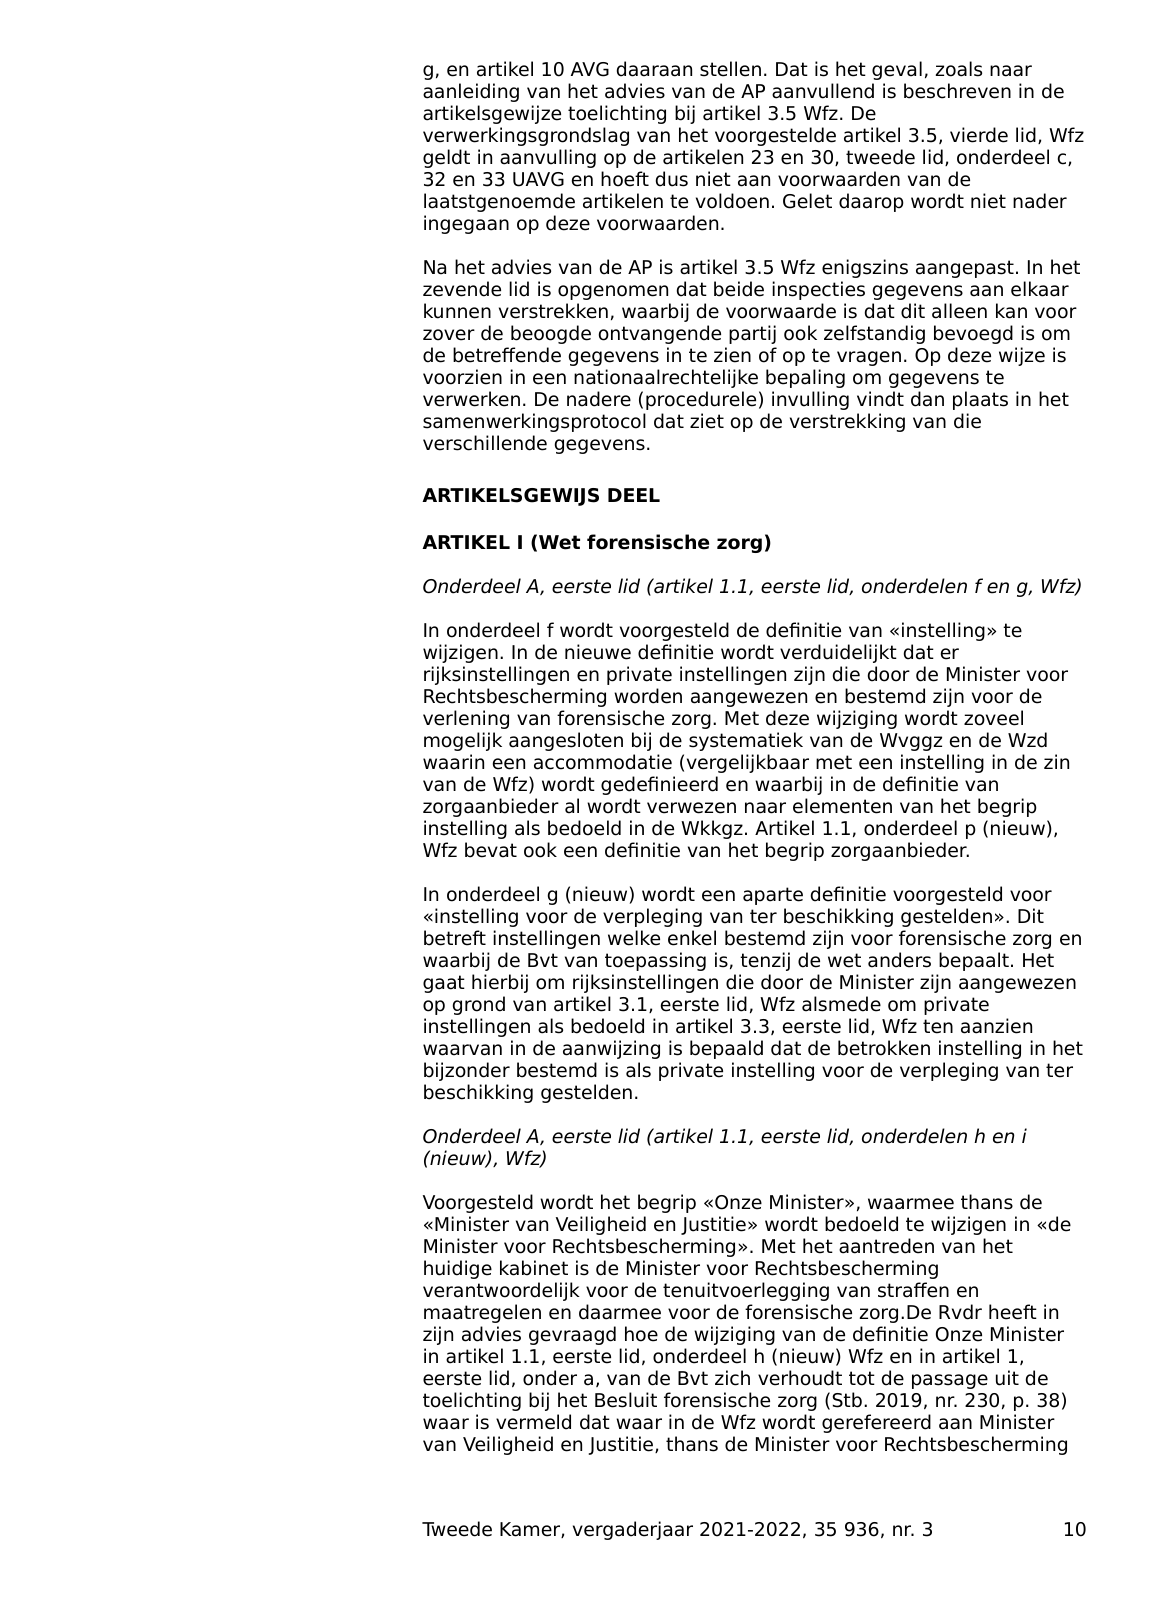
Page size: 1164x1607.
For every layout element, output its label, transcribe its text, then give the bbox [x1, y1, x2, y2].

subtitle Onderdeel A, eerste lid (artikel 1.1, eerste lid, onderdelen h en i (nieuw), Wfz) [422, 1126, 1087, 1170]
text In onderdeel g (nieuw) wordt een aparte definitie voorgesteld voor «instelling voor de verpleging van ter beschikking gestelden». Dit betreft instellingen welke enkel bestemd zijn voor forensische zorg en waarbij de Bvt van toepassing is, tenzij de wet anders bepaalt. Het gaat hierbij om rijksinstellingen die door de Minister zijn aangewezen op grond van artikel 3.1, eerste lid, Wfz alsmede om private instellingen als bedoeld in artikel 3.3, eerste lid, Wfz ten aanzien waarvan in de aanwijzing is bepaald dat de betrokken instelling in het bijzonder bestemd is als private instelling voor de verpleging van ter beschikking gestelden. [422, 884, 1087, 1104]
subtitle ARTIKELSGEWIJS DEEL [422, 485, 1087, 507]
text Na het advies van de AP is artikel 3.5 Wfz enigszins aangepast. In het zevende lid is opgenomen dat beide inspecties gegevens aan elkaar kunnen verstrekken, waarbij de voorwaarde is dat dit alleen kan voor zover de beoogde ontvangende partij ook zelfstandig bevoegd is om de betreffende gegevens in te zien of op te vragen. Op deze wijze is voorzien in een nationaalrechtelijke bepaling om gegevens te verwerken. De nadere (procedurele) invulling vindt dan plaats in het samenwerkingsprotocol dat ziet op de verstrekking van die verschillende gegevens. [422, 257, 1087, 455]
subtitle Onderdeel A, eerste lid (artikel 1.1, eerste lid, onderdelen f en g, Wfz) [422, 576, 1087, 598]
text g, en artikel 10 AVG daaraan stellen. Dat is het geval, zoals naar aanleiding van het advies van de AP aanvullend is beschreven in de artikelsgewijze toelichting bij artikel 3.5 Wfz. De verwerkingsgrondslag van het voorgestelde artikel 3.5, vierde lid, Wfz geldt in aanvulling op de artikelen 23 en 30, tweede lid, onderdeel c, 32 en 33 UAVG en hoeft dus niet aan voorwaarden van de laatstgenoemde artikelen te voldoen. Gelet daarop wordt niet nader ingegaan op deze voorwaarden. [422, 59, 1087, 235]
text In onderdeel f wordt voorgesteld de definitie van «instelling» te wijzigen. In de nieuwe definitie wordt verduidelijkt dat er rijksinstellingen en private instellingen zijn die door de Minister voor Rechtsbescherming worden aangewezen en bestemd zijn voor de verlening van forensische zorg. Met deze wijziging wordt zoveel mogelijk aangesloten bij de systematiek van de Wvggz en de Wzd waarin een accommodatie (vergelijkbaar met een instelling in de zin van de Wfz) wordt gedefinieerd en waarbij in de definitie van zorgaanbieder al wordt verwezen naar elementen van het begrip instelling als bedoeld in de Wkkgz. Artikel 1.1, onderdeel p (nieuw), Wfz bevat ook een definitie van het begrip zorgaanbieder. [422, 620, 1087, 862]
subtitle ARTIKEL I (Wet forensische zorg) [422, 532, 1087, 554]
text Voorgesteld wordt het begrip «Onze Minister», waarmee thans de «Minister van Veiligheid en Justitie» wordt bedoeld te wijzigen in «de Minister voor Rechtsbescherming». Met het aantreden van het huidige kabinet is de Minister voor Rechtsbescherming verantwoordelijk voor de tenuitvoerlegging van straffen en maatregelen en daarmee voor de forensische zorg.De Rvdr heeft in zijn advies gevraagd hoe de wijziging van de definitie Onze Minister in artikel 1.1, eerste lid, onderdeel h (nieuw) Wfz en in artikel 1, eerste lid, onder a, van de Bvt zich verhoudt tot de passage uit de toelichting bij het Besluit forensische zorg (Stb. 2019, nr. 230, p. 38) waar is vermeld dat waar in de Wfz wordt gerefereerd aan Minister van Veiligheid en Justitie, thans de Minister voor Rechtsbescherming [422, 1192, 1087, 1456]
